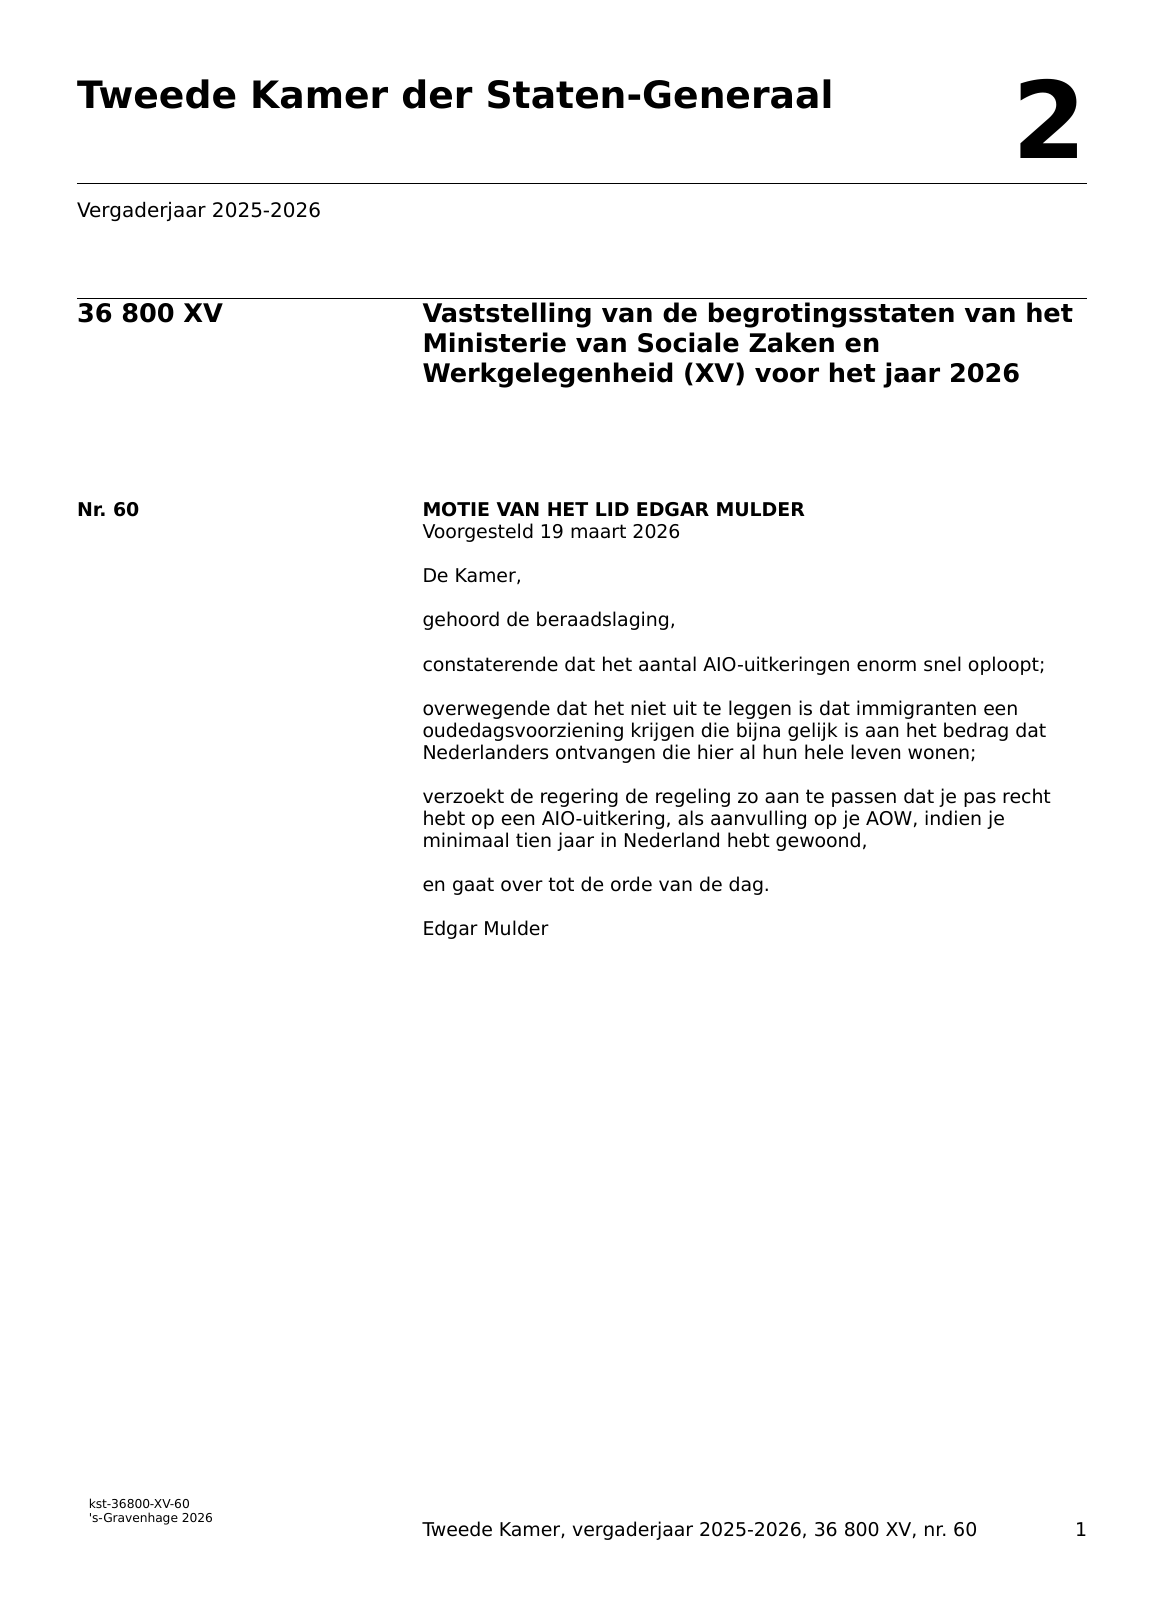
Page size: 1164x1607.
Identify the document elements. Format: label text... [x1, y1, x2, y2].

table_header 2 [886, 59, 1087, 183]
text Edgar Mulder [422, 918, 1087, 940]
subtitle Nr. 60 MOTIE VAN HET LID EDGAR MULDER [77, 499, 1087, 521]
text 's-Gravenhage 2026 [88, 1511, 323, 1525]
text gehoord de beraadslaging, [422, 609, 1087, 631]
text kst-36800-XV-60 [88, 1497, 323, 1511]
subtitle 36 800 XV Vaststelling van de begrotingsstaten van het Ministerie van Sociale Zaken en Werkgelegenheid (XV) voor het jaar 2026 [77, 299, 1087, 388]
text verzoekt de regering de regeling zo aan te passen dat je pas recht hebt op een AIO-uitkering, als aanvulling op je AOW, indien je minimaal tien jaar in Nederland hebt gewoond, [422, 786, 1087, 852]
text De Kamer, [422, 565, 1087, 587]
text Voorgesteld 19 maart 2026 [422, 521, 1087, 543]
text en gaat over tot de orde van de dag. [422, 874, 1087, 896]
table_header Tweede Kamer der Staten-Generaal [77, 59, 886, 183]
text constaterende dat het aantal AIO-uitkeringen enorm snel oploopt; [422, 653, 1087, 676]
text overwegende dat het niet uit te leggen is dat immigranten een oudedagsvoorziening krijgen die bijna gelijk is aan het bedrag dat Nederlanders ontvangen die hier al hun hele leven wonen; [422, 698, 1087, 764]
table_cell Vergaderjaar 2025-2026 [77, 184, 1087, 298]
